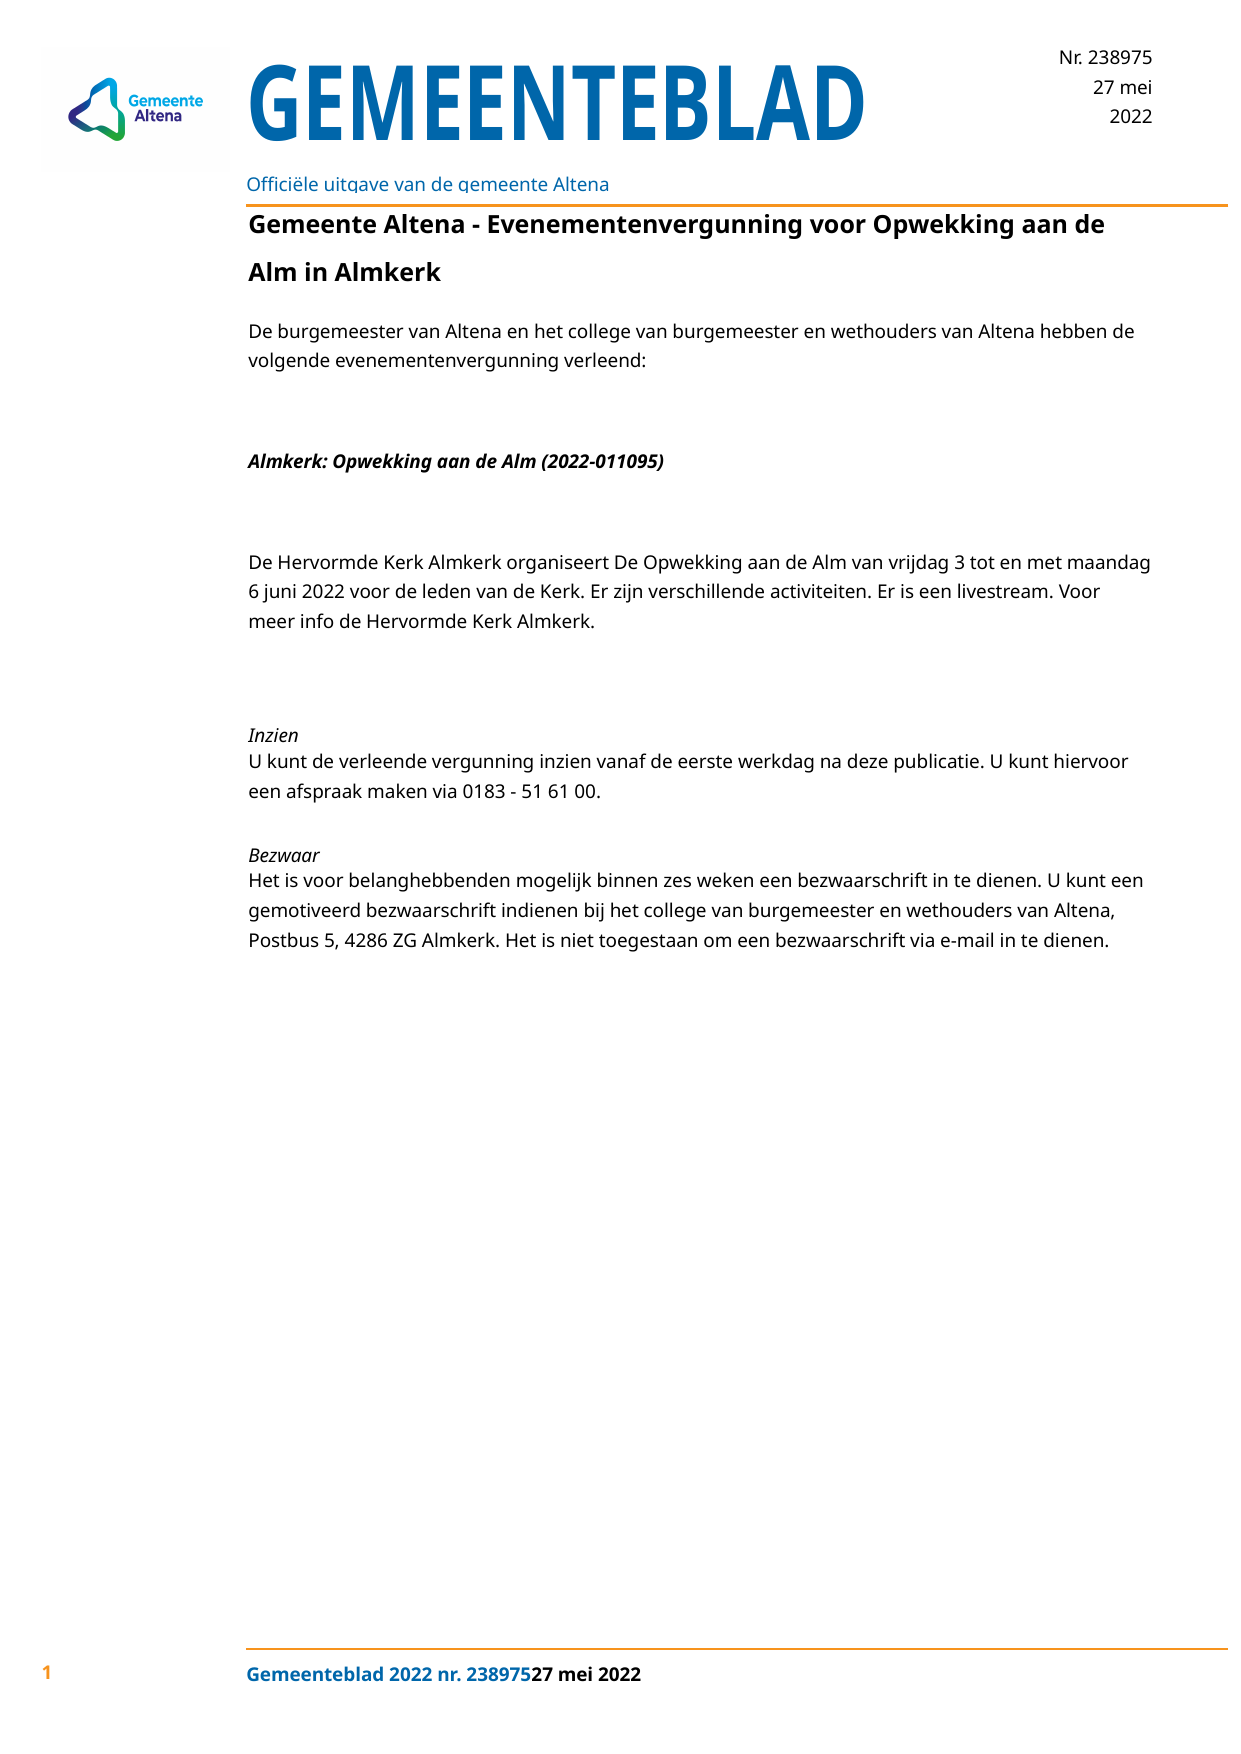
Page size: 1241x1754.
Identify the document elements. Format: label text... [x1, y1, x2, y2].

text Almkerk: Opwekking aan de Alm (2022-011095) [248, 448, 1152, 474]
text Het is voor belanghebbenden mogelijk binnen zes weken een bezwaarschrift in te dienen. U kunt een gemotiveerd bezwaarschrift indienen bij het college van burgemeester en wethouders van Altena, Postbus 5, 4286 ZG Almkerk. Het is niet toegestaan om een bezwaarschrift via e-mail in te dienen. [248, 868, 1152, 953]
text De Hervormde Kerk Almkerk organiseert De Opwekking aan de Alm van vrijdag 3 tot en met maandag 6 juni 2022 voor de leden van de Kerk. Er zijn verschillende activiteiten. Er is een livestream. Voor meer info de Hervormde Kerk Almkerk. [248, 549, 1152, 634]
text Inzien [248, 723, 1152, 748]
text Bezwaar [248, 842, 1152, 868]
text U kunt de verleende vergunning inzien vanaf de eerste werkdag na deze publicatie. U kunt hiervoor een afspraak maken via 0183 - 51 61 00. [248, 748, 1152, 804]
text De burgemeester van Altena en het college van burgemeester en wethouders van Altena hebben de volgende evenementenvergunning verleend: [248, 318, 1152, 373]
text Gemeente Altena - Evenementenvergunning voor Opwekking aan de Alm in Almkerk [248, 207, 1152, 288]
picture [41, 47, 231, 172]
